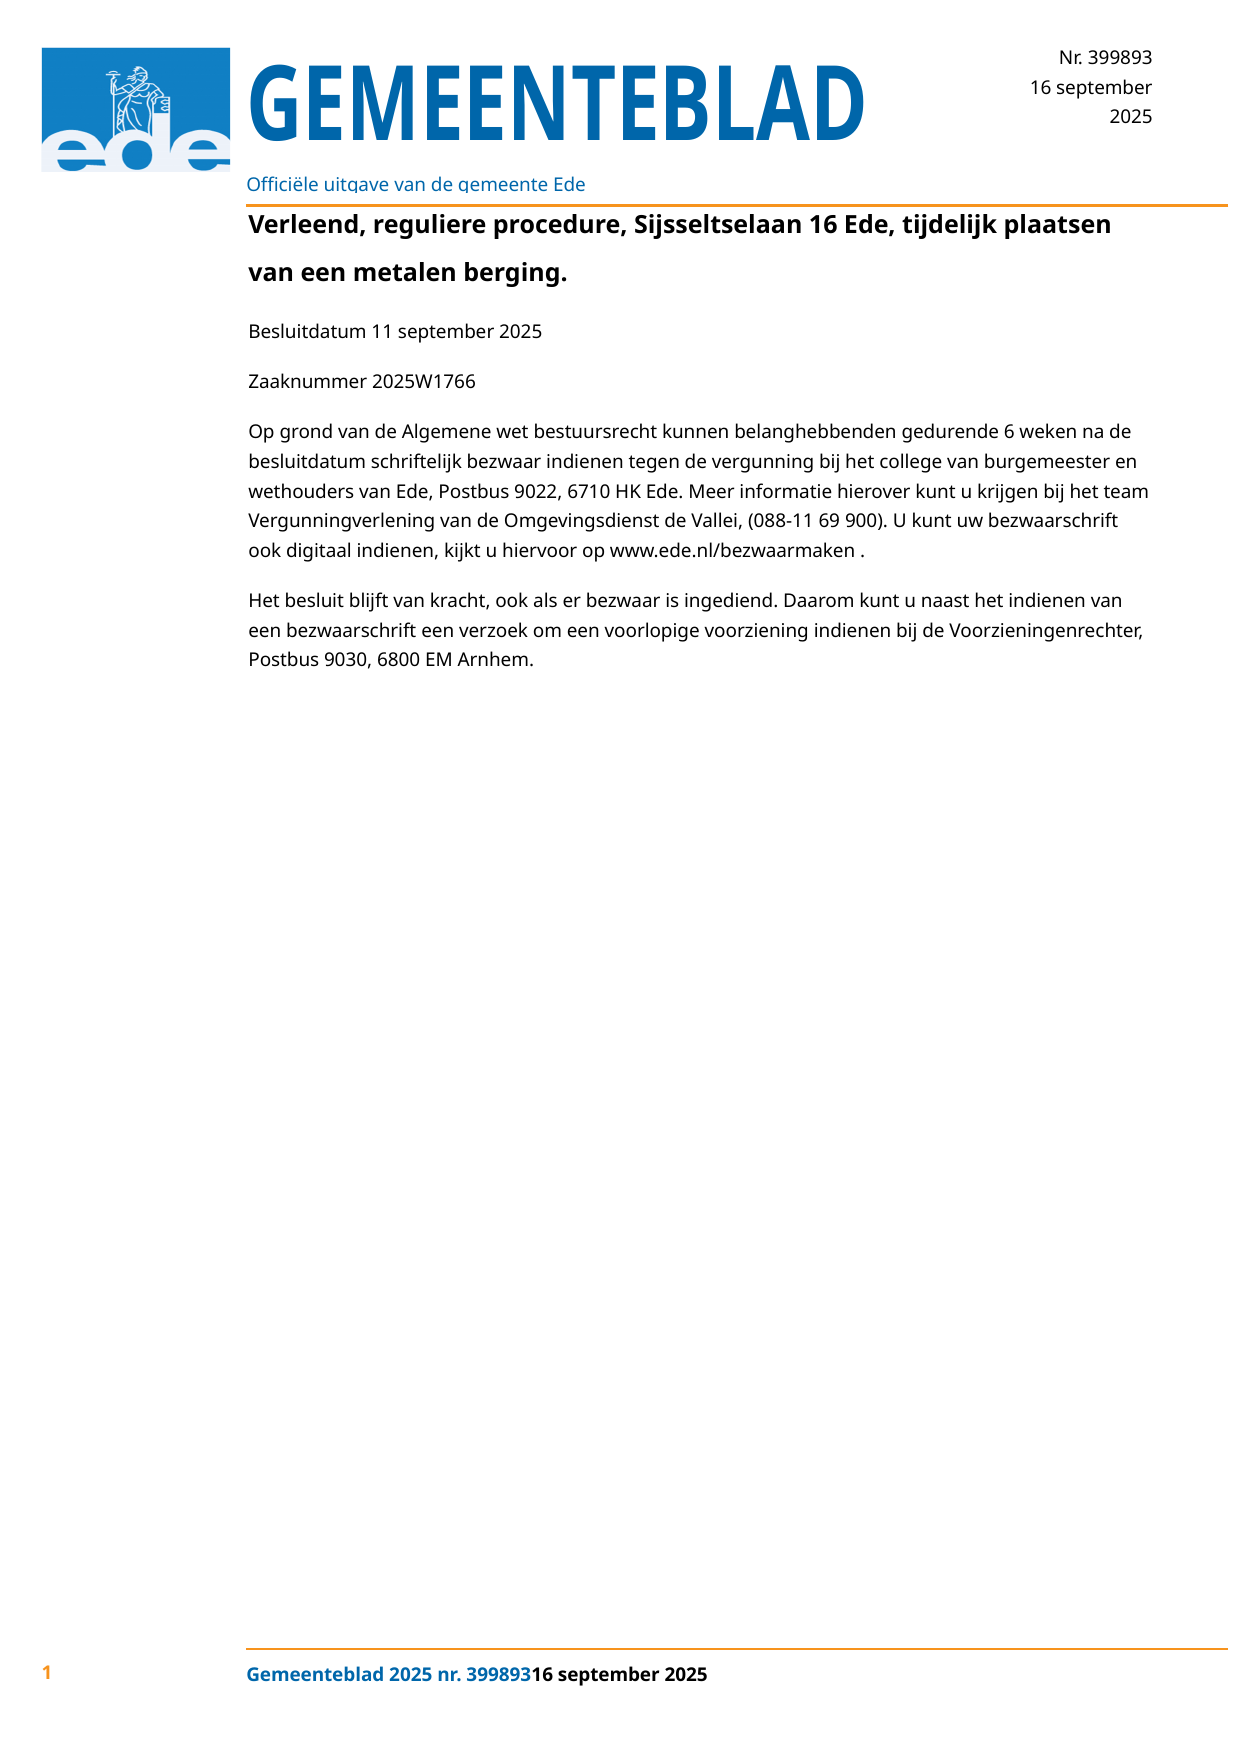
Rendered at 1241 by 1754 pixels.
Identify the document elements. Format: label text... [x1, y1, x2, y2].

text Zaaknummer 2025W1766 [248, 368, 1152, 394]
text Besluitdatum 11 september 2025 [248, 318, 1152, 344]
picture [41, 47, 231, 172]
text Op grond van de Algemene wet bestuursrecht kunnen belanghebbenden gedurende 6 weken na de besluitdatum schriftelijk bezwaar indienen tegen de vergunning bij het college van burgemeester en wethouders van Ede, Postbus 9022, 6710 HK Ede. Meer informatie hierover kunt u krijgen bij het team Vergunningverlening van de Omgevingsdienst de Vallei, (088-11 69 900). U kunt uw bezwaarschrift ook digitaal indienen, kijkt u hiervoor op www.ede.nl/bezwaarmaken . [248, 419, 1152, 563]
text Verleend, reguliere procedure, Sijsseltselaan 16 Ede, tijdelijk plaatsen van een metalen berging. [248, 207, 1152, 288]
text Het besluit blijft van kracht, ook als er bezwaar is ingediend. Daarom kunt u naast het indienen van een bezwaarschrift een verzoek om een voorlopige voorziening indienen bij de Voorzieningenrechter, Postbus 9030, 6800 EM Arnhem. [248, 587, 1152, 672]
